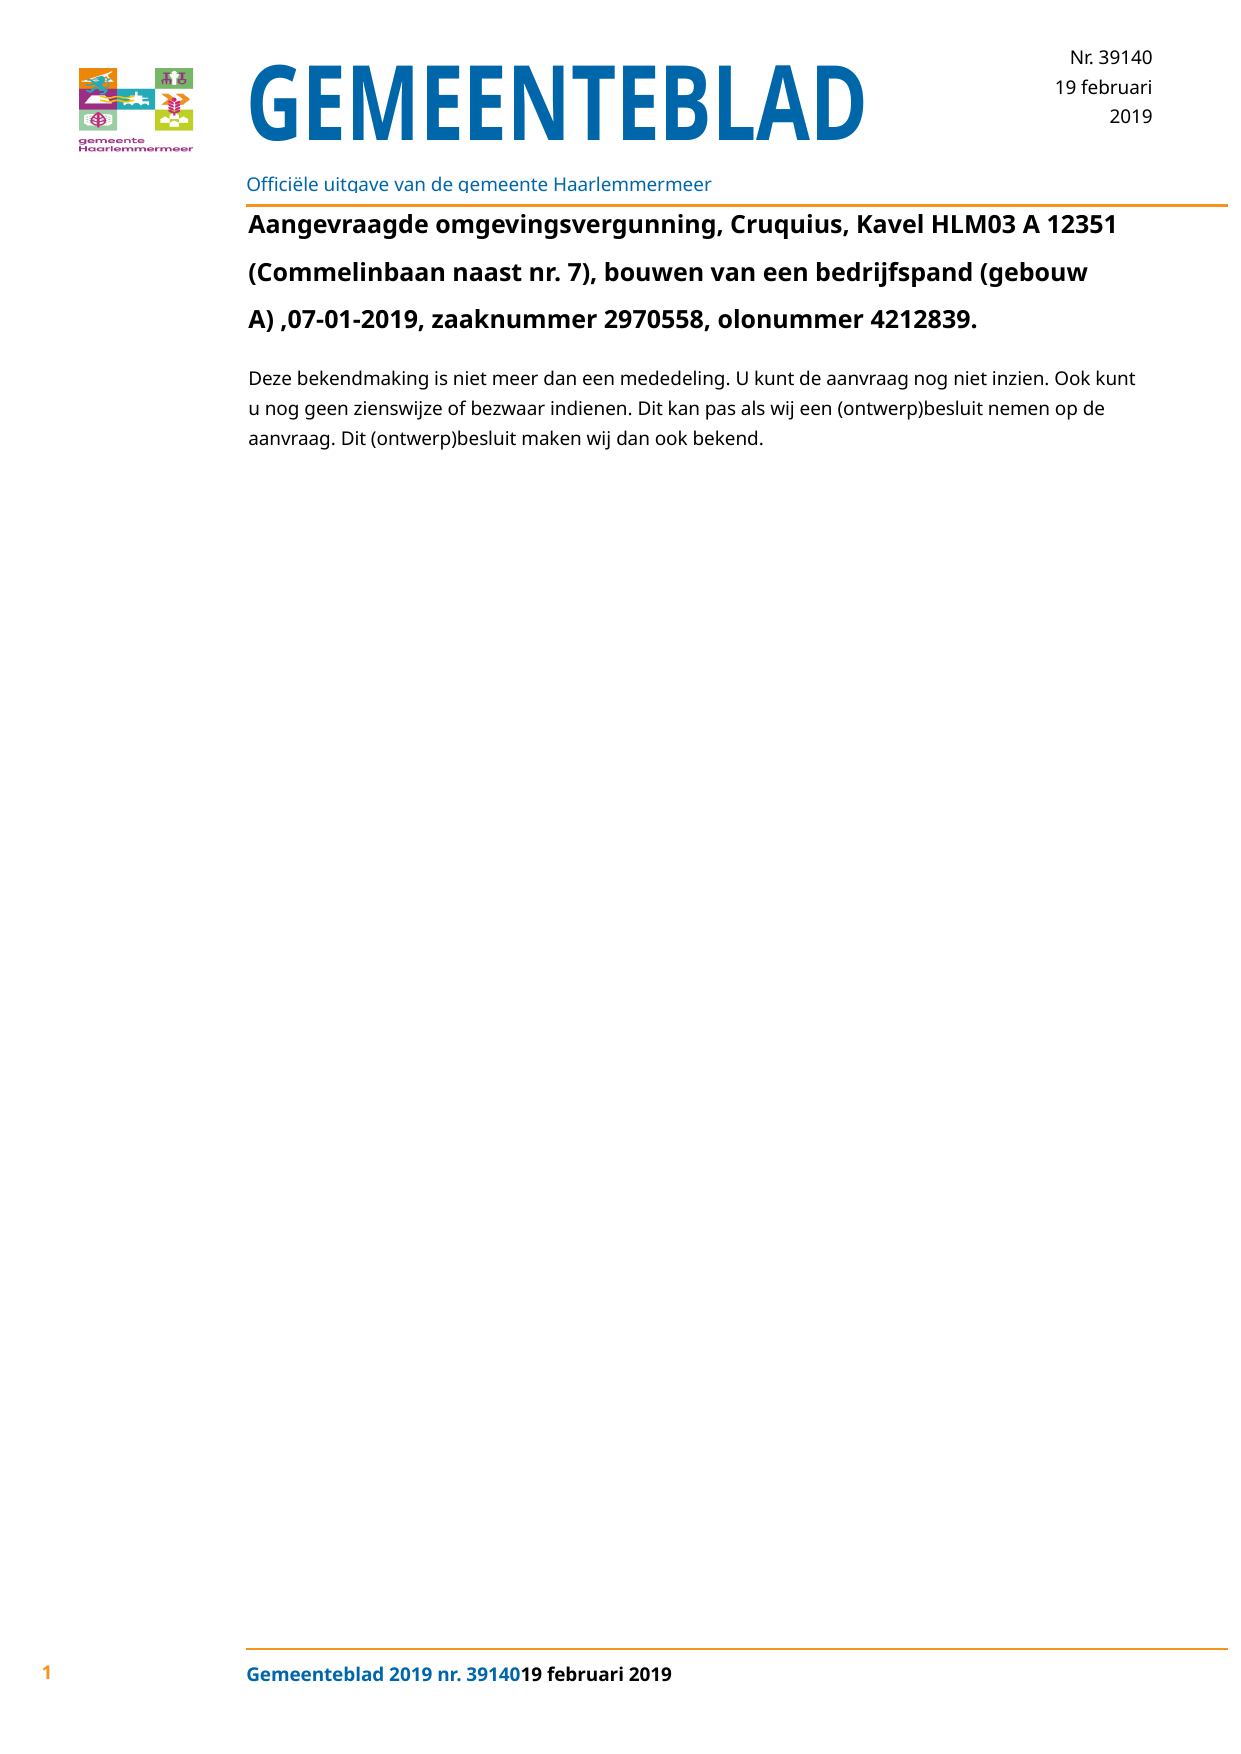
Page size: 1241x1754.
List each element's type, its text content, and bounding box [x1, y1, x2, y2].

text Aangevraagde omgevingsvergunning, Cruquius, Kavel HLM03 A 12351 (Commelinbaan naast nr. 7), bouwen van een bedrijfspand (gebouw A) ,07-01-2019, zaaknummer 2970558, olonummer 4212839. [248, 207, 1152, 336]
picture [41, 47, 231, 172]
text Deze bekendmaking is niet meer dan een mededeling. U kunt de aanvraag nog niet inzien. Ook kunt u nog geen zienswijze of bezwaar indienen. Dit kan pas als wij een (ontwerp)besluit nemen op de aanvraag. Dit (ontwerp)besluit maken wij dan ook bekend. [248, 366, 1152, 450]
